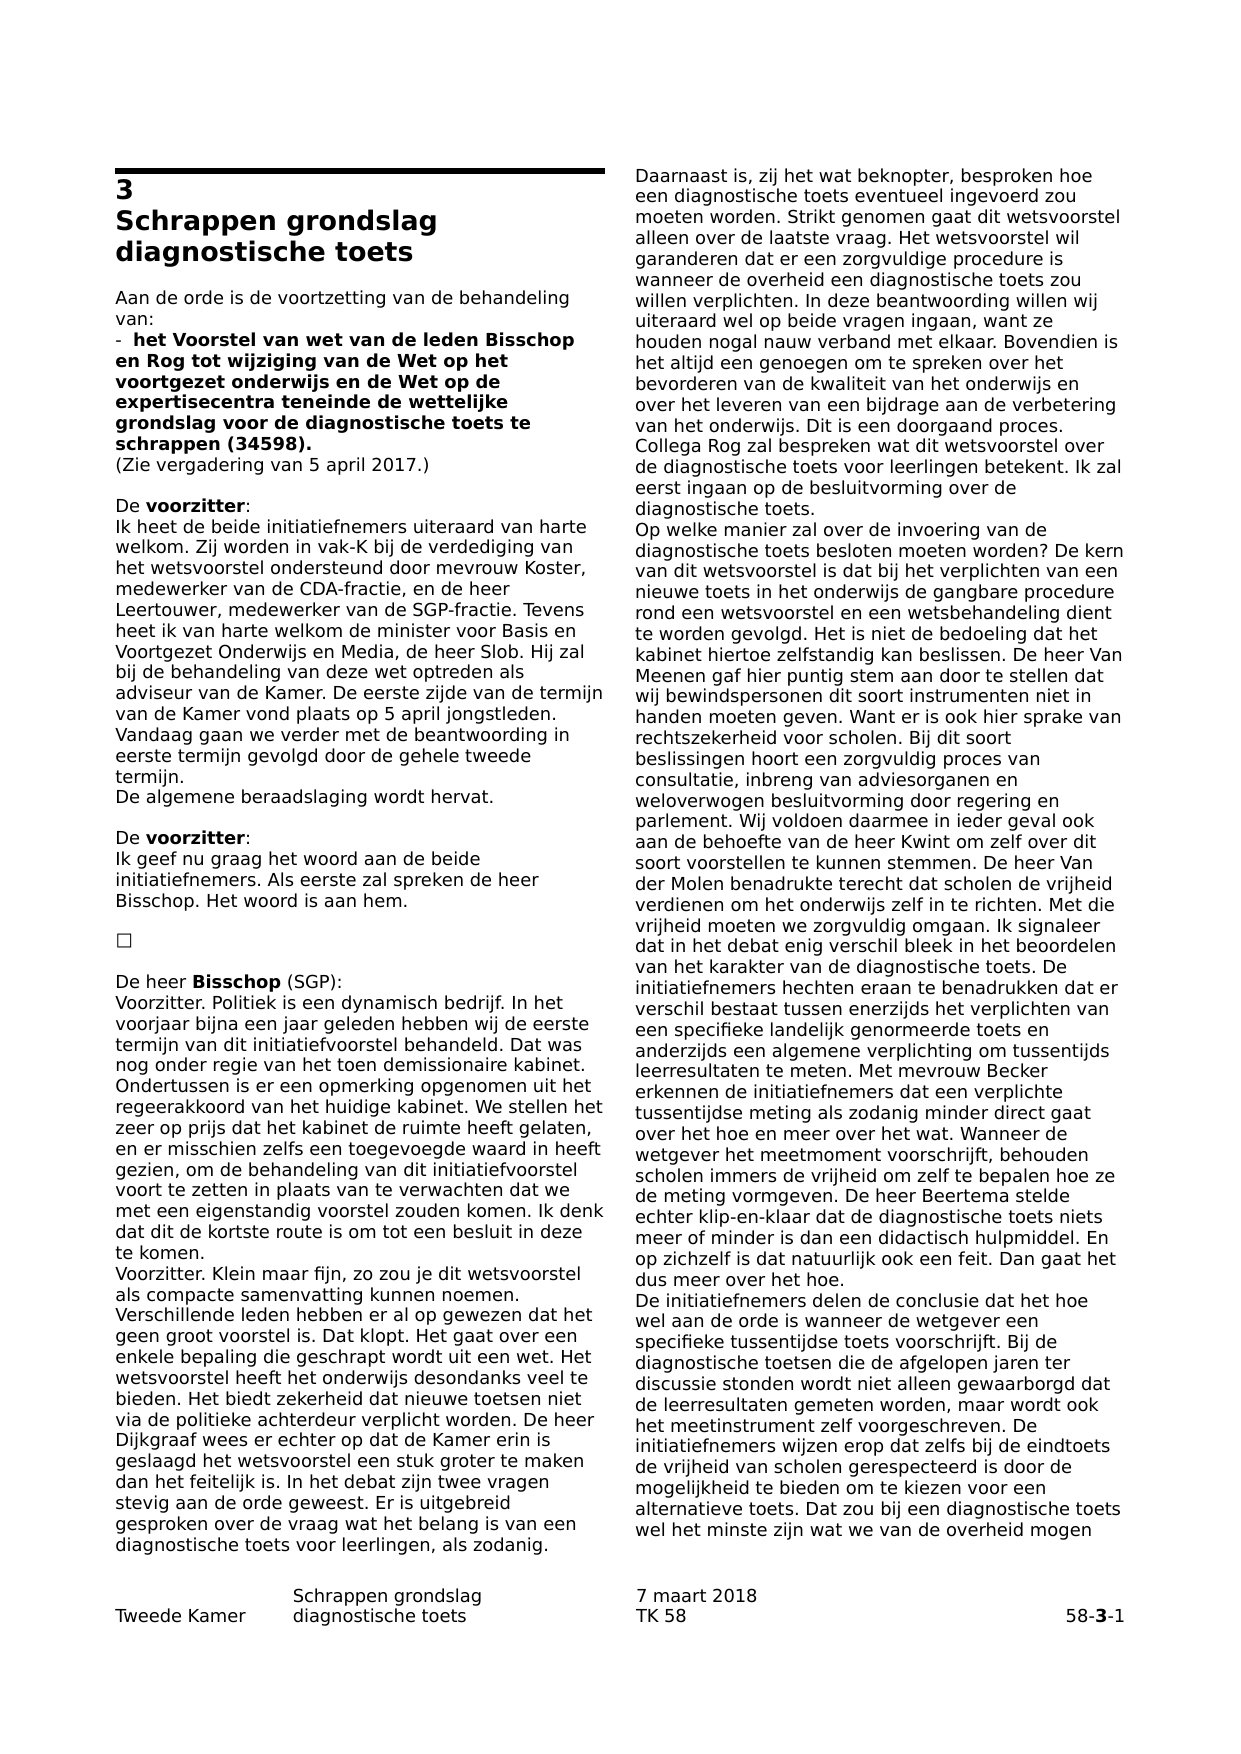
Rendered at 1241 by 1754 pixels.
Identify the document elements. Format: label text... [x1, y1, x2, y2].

text Voorzitter. Klein maar fijn, zo zou je dit wetsvoorstel als compacte samenvatting kunnen noemen. Verschillende leden hebben er al op gewezen dat het geen groot voorstel is. Dat klopt. Het gaat over een enkele bepaling die geschrapt wordt uit een wet. Het wetsvoorstel heeft het onderwijs desondanks veel te bieden. Het biedt zekerheid dat nieuwe toetsen niet via de politieke achterdeur verplicht worden. De heer Dijkgraaf wees er echter op dat de Kamer erin is geslaagd het wetsvoorstel een stuk groter te maken dan het feitelijk is. In het debat zijn twee vragen stevig aan de orde geweest. Er is uitgebreid gesproken over de vraag wat het belang is van een diagnostische toets voor leerlingen, als zodanig. [115, 1263, 605, 1555]
text De voorzitter: [115, 496, 605, 516]
text ⬜ [115, 931, 605, 952]
text Voorzitter. Politiek is een dynamisch bedrijf. In het voorjaar bijna een jaar geleden hebben wij de eerste termijn van dit initiatiefvoorstel behandeld. Dat was nog onder regie van het toen demissionaire kabinet. Ondertussen is er een opmerking opgenomen uit het regeerakkoord van het huidige kabinet. We stellen het zeer op prijs dat het kabinet de ruimte heeft gelaten, en er misschien zelfs een toegevoegde waard in heeft gezien, om de behandeling van dit initiatiefvoorstel voort te zetten in plaats van te verwachten dat we met een eigenstandig voorstel zouden komen. Ik denk dat dit de kortste route is om tot een besluit in deze te komen. [115, 993, 605, 1263]
text De algemene beraadslaging wordt hervat. [115, 787, 605, 808]
title 3 Schrappen grondslag diagnostische toets [115, 174, 605, 268]
text De heer Bisschop (SGP): [115, 972, 605, 993]
list het Voorstel van wet van de leden Bisschop en Rog tot wijziging van de Wet op het voortgezet onderwijs en de Wet op de expertisecentra teneinde de wettelijke grondslag voor de diagnostische toets te schrappen (34598). [115, 330, 605, 455]
text De initiatiefnemers delen de conclusie dat het hoe wel aan de orde is wanneer de wetgever een specifieke tussentijdse toets voorschrijft. Bij de diagnostische toetsen die de afgelopen jaren ter discussie stonden wordt niet alleen gewaarborgd dat de leerresultaten gemeten worden, maar wordt ook het meetinstrument zelf voorgeschreven. De initiatiefnemers wijzen erop dat zelfs bij de eindtoets de vrijheid van scholen gerespecteerd is door de mogelijkheid te bieden om te kiezen voor een alternatieve toets. Dat zou bij een diagnostische toets wel het minste zijn wat we van de overheid mogen [635, 1290, 1125, 1540]
text De voorzitter: [115, 828, 605, 849]
text (Zie vergadering van 5 april 2017.) [115, 455, 605, 476]
text Ik heet de beide initiatiefnemers uiteraard van harte welkom. Zij worden in vak-K bij de verdediging van het wetsvoorstel ondersteund door mevrouw Koster, medewerker van de CDA-fractie, en de heer Leertouwer, medewerker van de SGP-fractie. Tevens heet ik van harte welkom de minister voor Basis en Voortgezet Onderwijs en Media, de heer Slob. Hij zal bij de behandeling van deze wet optreden als adviseur van de Kamer. De eerste zijde van de termijn van de Kamer vond plaats op 5 april jongstleden. Vandaag gaan we verder met de beantwoording in eerste termijn gevolgd door de gehele tweede termijn. [115, 516, 605, 787]
text Ik geef nu graag het woord aan de beide initiatiefnemers. Als eerste zal spreken de heer Bisschop. Het woord is aan hem. [115, 849, 605, 911]
text Daarnaast is, zij het wat beknopter, besproken hoe een diagnostische toets eventueel ingevoerd zou moeten worden. Strikt genomen gaat dit wetsvoorstel alleen over de laatste vraag. Het wetsvoorstel wil garanderen dat er een zorgvuldige procedure is wanneer de overheid een diagnostische toets zou willen verplichten. In deze beantwoording willen wij uiteraard wel op beide vragen ingaan, want ze houden nogal nauw verband met elkaar. Bovendien is het altijd een genoegen om te spreken over het bevorderen van de kwaliteit van het onderwijs en over het leveren van een bijdrage aan de verbetering van het onderwijs. Dit is een doorgaand proces. Collega Rog zal bespreken wat dit wetsvoorstel over de diagnostische toets voor leerlingen betekent. Ik zal eerst ingaan op de besluitvorming over de diagnostische toets. [635, 165, 1125, 519]
text Aan de orde is de voortzetting van de behandeling van: [115, 288, 605, 330]
text Op welke manier zal over de invoering van de diagnostische toets besloten moeten worden? De kern van dit wetsvoorstel is dat bij het verplichten van een nieuwe toets in het onderwijs de gangbare procedure rond een wetsvoorstel en een wetsbehandeling dient te worden gevolgd. Het is niet de bedoeling dat het kabinet hiertoe zelfstandig kan beslissen. De heer Van Meenen gaf hier puntig stem aan door te stellen dat wij bewindspersonen dit soort instrumenten niet in handen moeten geven. Want er is ook hier sprake van rechtszekerheid voor scholen. Bij dit soort beslissingen hoort een zorgvuldig proces van consultatie, inbreng van adviesorganen en weloverwogen besluitvorming door regering en parlement. Wij voldoen daarmee in ieder geval ook aan de behoefte van de heer Kwint om zelf over dit soort voorstellen te kunnen stemmen. De heer Van der Molen benadrukte terecht dat scholen de vrijheid verdienen om het onderwijs zelf in te richten. Met die vrijheid moeten we zorgvuldig omgaan. Ik signaleer dat in het debat enig verschil bleek in het beoordelen van het karakter van de diagnostische toets. De initiatiefnemers hechten eraan te benadrukken dat er verschil bestaat tussen enerzijds het verplichten van een specifieke landelijk genormeerde toets en anderzijds een algemene verplichting om tussentijds leerresultaten te meten. Met mevrouw Becker erkennen de initiatiefnemers dat een verplichte tussentijdse meting als zodanig minder direct gaat over het hoe en meer over het wat. Wanneer de wetgever het meetmoment voorschrijft, behouden scholen immers de vrijheid om zelf te bepalen hoe ze de meting vormgeven. De heer Beertema stelde echter klip-en-klaar dat de diagnostische toets niets meer of minder is dan een didactisch hulpmiddel. En op zichzelf is dat natuurlijk ook een feit. Dan gaat het dus meer over het hoe. [635, 519, 1125, 1290]
